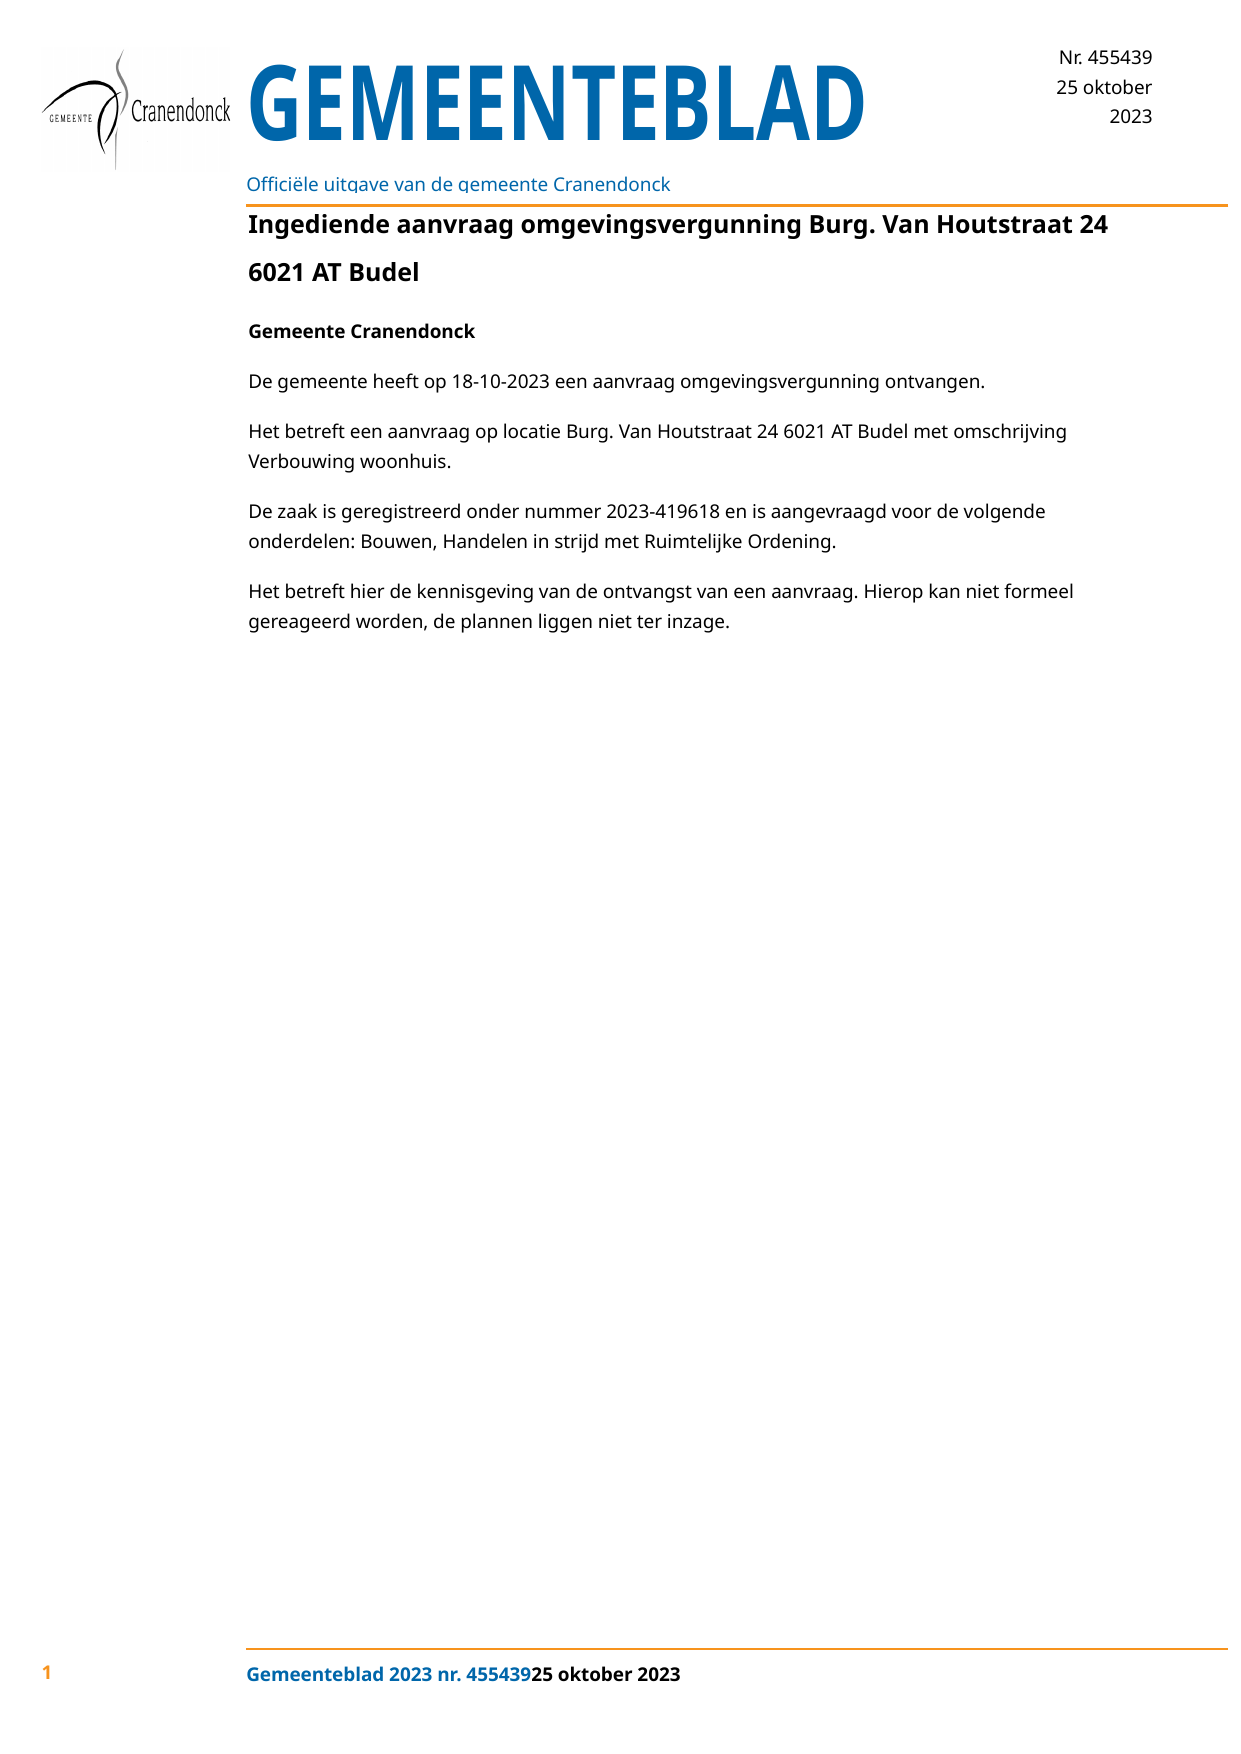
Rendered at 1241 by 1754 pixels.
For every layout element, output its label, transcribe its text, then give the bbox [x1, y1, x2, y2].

text Het betreft hier de kennisgeving van de ontvangst van een aanvraag. Hierop kan niet formeel gereageerd worden, de plannen liggen niet ter inzage. [248, 579, 1152, 634]
text Het betreft een aanvraag op locatie Burg. Van Houtstraat 24 6021 AT Budel met omschrijving Verbouwing woonhuis. [248, 419, 1152, 474]
text Ingediende aanvraag omgevingsvergunning Burg. Van Houtstraat 24 6021 AT Budel [248, 207, 1152, 288]
text De zaak is geregistreerd onder nummer 2023-419618 en is aangevraagd voor de volgende onderdelen: Bouwen, Handelen in strijd met Ruimtelijke Ordening. [248, 499, 1152, 554]
text De gemeente heeft op 18-10-2023 een aanvraag omgevingsvergunning ontvangen. [248, 368, 1152, 394]
text Gemeente Cranendonck [248, 318, 1152, 344]
picture [41, 47, 231, 172]
